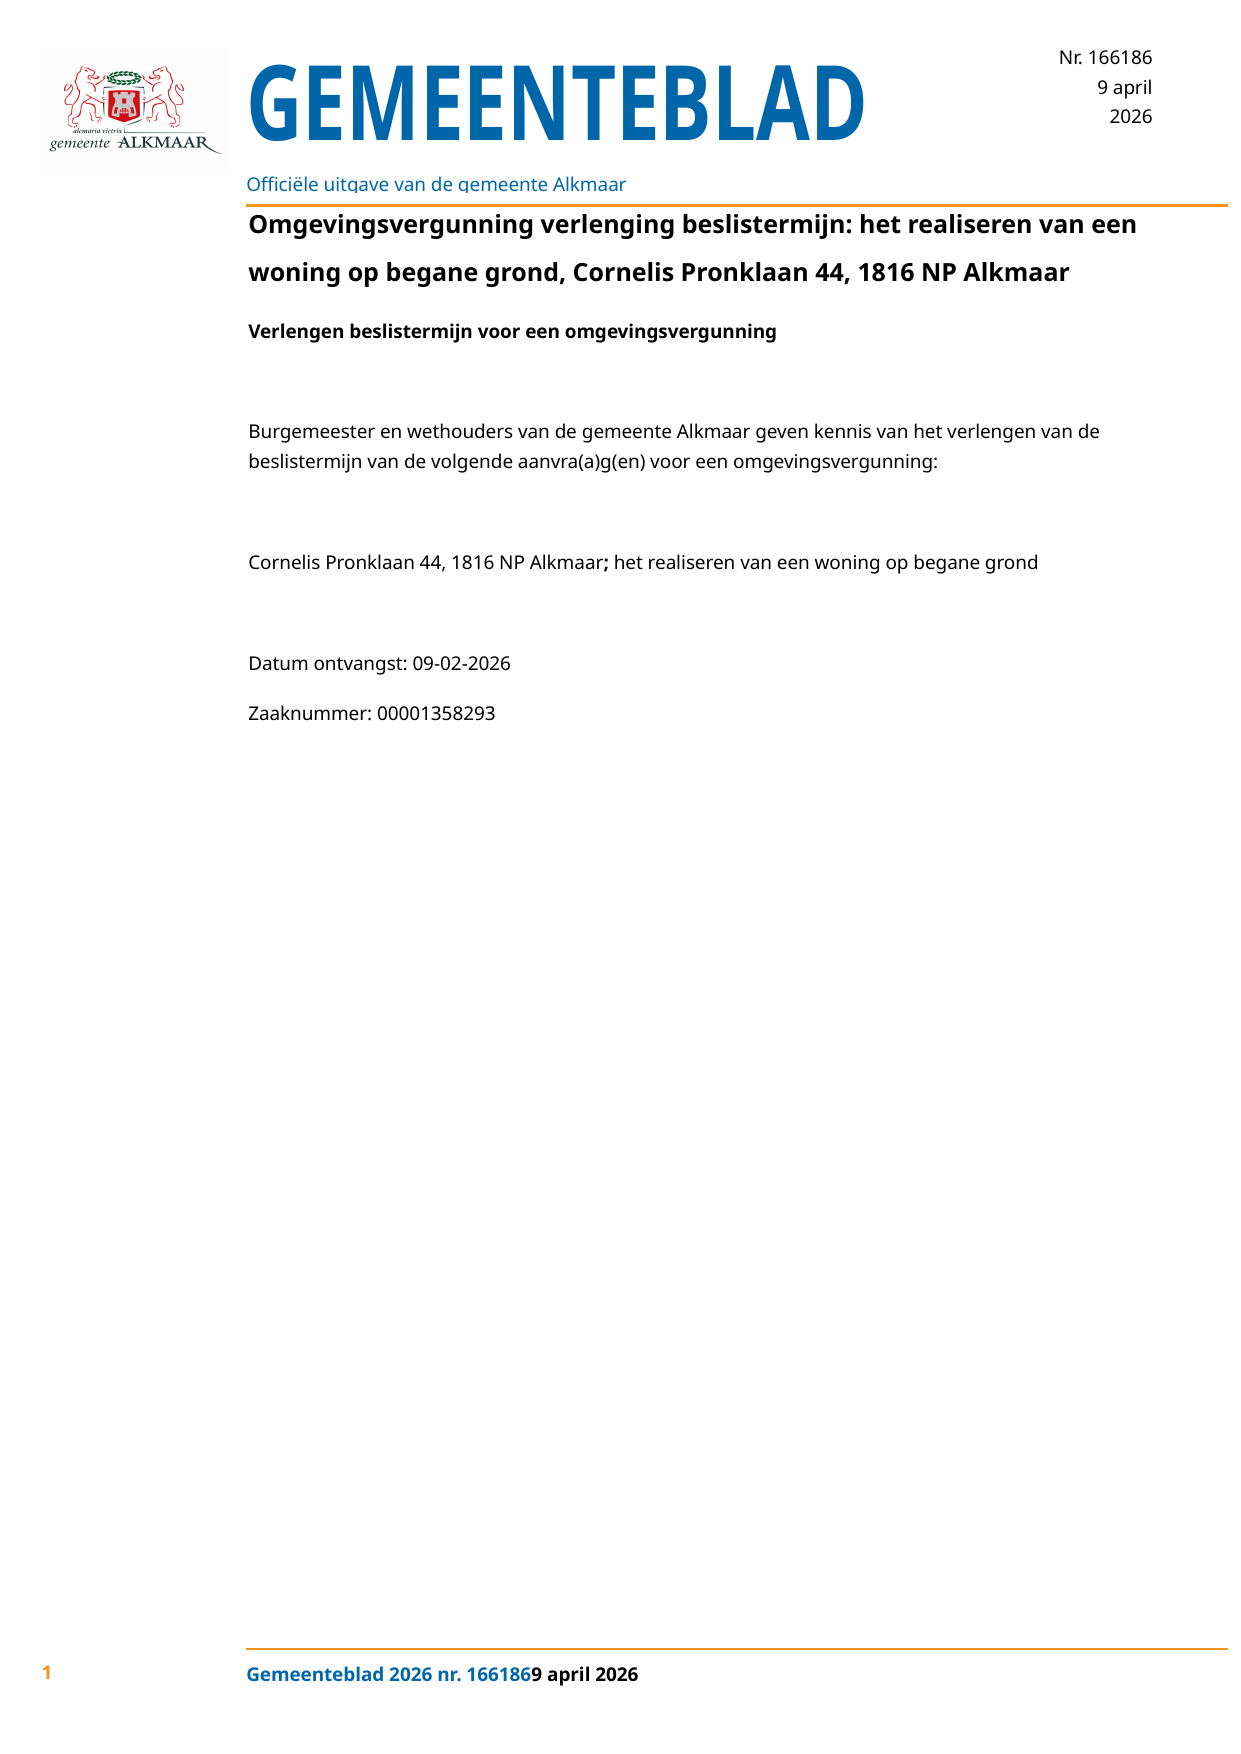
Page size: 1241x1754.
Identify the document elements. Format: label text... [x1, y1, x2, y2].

text Zaaknummer: 00001358293 [248, 700, 1152, 726]
text Omgevingsvergunning verlenging beslistermijn: het realiseren van een woning op begane grond, Cornelis Pronklaan 44, 1816 NP Alkmaar [248, 207, 1152, 288]
text Datum ontvangst: 09-02-2026 [248, 650, 1152, 676]
text Verlengen beslistermijn voor een omgevingsvergunning [248, 318, 1152, 344]
picture [41, 47, 231, 172]
text Cornelis Pronklaan 44, 1816 NP Alkmaar; het realiseren van een woning op begane grond [248, 549, 1152, 575]
text Burgemeester en wethouders van de gemeente Alkmaar geven kennis van het verlengen van de beslistermijn van de volgende aanvra(a)g(en) voor een omgevingsvergunning: [248, 419, 1152, 474]
